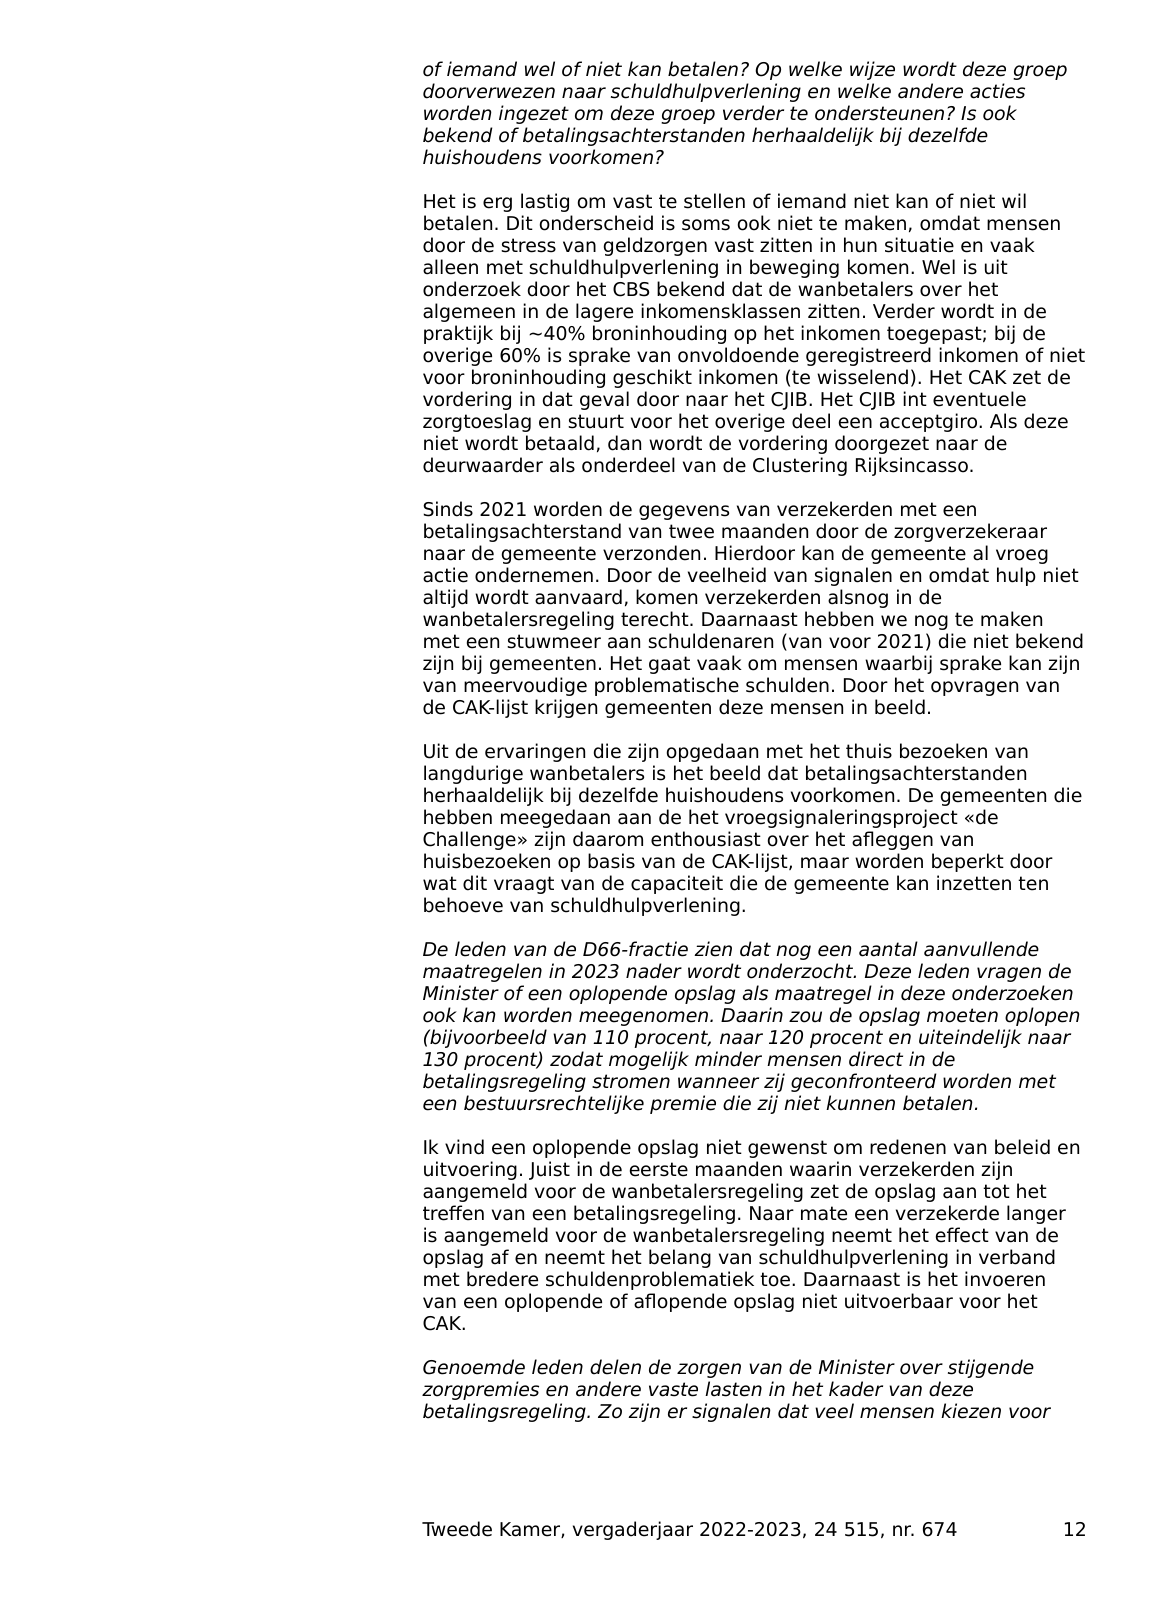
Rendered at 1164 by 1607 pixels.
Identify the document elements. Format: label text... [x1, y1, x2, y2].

text of iemand wel of niet kan betalen? Op welke wijze wordt deze groep doorverwezen naar schuldhulpverlening en welke andere acties worden ingezet om deze groep verder te ondersteunen? Is ook bekend of betalingsachterstanden herhaaldelijk bij dezelfde huishoudens voorkomen? [422, 59, 1087, 169]
text Sinds 2021 worden de gegevens van verzekerden met een betalingsachterstand van twee maanden door de zorgverzekeraar naar de gemeente verzonden. Hierdoor kan de gemeente al vroeg actie ondernemen. Door de veelheid van signalen en omdat hulp niet altijd wordt aanvaard, komen verzekerden alsnog in de wanbetalersregeling terecht. Daarnaast hebben we nog te maken met een stuwmeer aan schuldenaren (van voor 2021) die niet bekend zijn bij gemeenten. Het gaat vaak om mensen waarbij sprake kan zijn van meervoudige problematische schulden. Door het opvragen van de CAK-lijst krijgen gemeenten deze mensen in beeld. [422, 499, 1087, 719]
text Uit de ervaringen die zijn opgedaan met het thuis bezoeken van langdurige wanbetalers is het beeld dat betalingsachterstanden herhaaldelijk bij dezelfde huishoudens voorkomen. De gemeenten die hebben meegedaan aan de het vroegsignaleringsproject «de Challenge» zijn daarom enthousiast over het afleggen van huisbezoeken op basis van de CAK-lijst, maar worden beperkt door wat dit vraagt van de capaciteit die de gemeente kan inzetten ten behoeve van schuldhulpverlening. [422, 741, 1087, 917]
text Ik vind een oplopende opslag niet gewenst om redenen van beleid en uitvoering. Juist in de eerste maanden waarin verzekerden zijn aangemeld voor de wanbetalersregeling zet de opslag aan tot het treffen van een betalingsregeling. Naar mate een verzekerde langer is aangemeld voor de wanbetalersregeling neemt het effect van de opslag af en neemt het belang van schuldhulpverlening in verband met bredere schuldenproblematiek toe. Daarnaast is het invoeren van een oplopende of aflopende opslag niet uitvoerbaar voor het CAK. [422, 1137, 1087, 1335]
text Het is erg lastig om vast te stellen of iemand niet kan of niet wil betalen. Dit onderscheid is soms ook niet te maken, omdat mensen door de stress van geldzorgen vast zitten in hun situatie en vaak alleen met schuldhulpverlening in beweging komen. Wel is uit onderzoek door het CBS bekend dat de wanbetalers over het algemeen in de lagere inkomensklassen zitten. Verder wordt in de praktijk bij ~40% broninhouding op het inkomen toegepast; bij de overige 60% is sprake van onvoldoende geregistreerd inkomen of niet voor broninhouding geschikt inkomen (te wisselend). Het CAK zet de vordering in dat geval door naar het CJIB. Het CJIB int eventuele zorgtoeslag en stuurt voor het overige deel een acceptgiro. Als deze niet wordt betaald, dan wordt de vordering doorgezet naar de deurwaarder als onderdeel van de Clustering Rijksincasso. [422, 191, 1087, 477]
text Genoemde leden delen de zorgen van de Minister over stijgende zorgpremies en andere vaste lasten in het kader van deze betalingsregeling. Zo zijn er signalen dat veel mensen kiezen voor [422, 1357, 1087, 1423]
text De leden van de D66-fractie zien dat nog een aantal aanvullende maatregelen in 2023 nader wordt onderzocht. Deze leden vragen de Minister of een oplopende opslag als maatregel in deze onderzoeken ook kan worden meegenomen. Daarin zou de opslag moeten oplopen (bijvoorbeeld van 110 procent, naar 120 procent en uiteindelijk naar 130 procent) zodat mogelijk minder mensen direct in de betalingsregeling stromen wanneer zij geconfronteerd worden met een bestuursrechtelijke premie die zij niet kunnen betalen. [422, 939, 1087, 1115]
